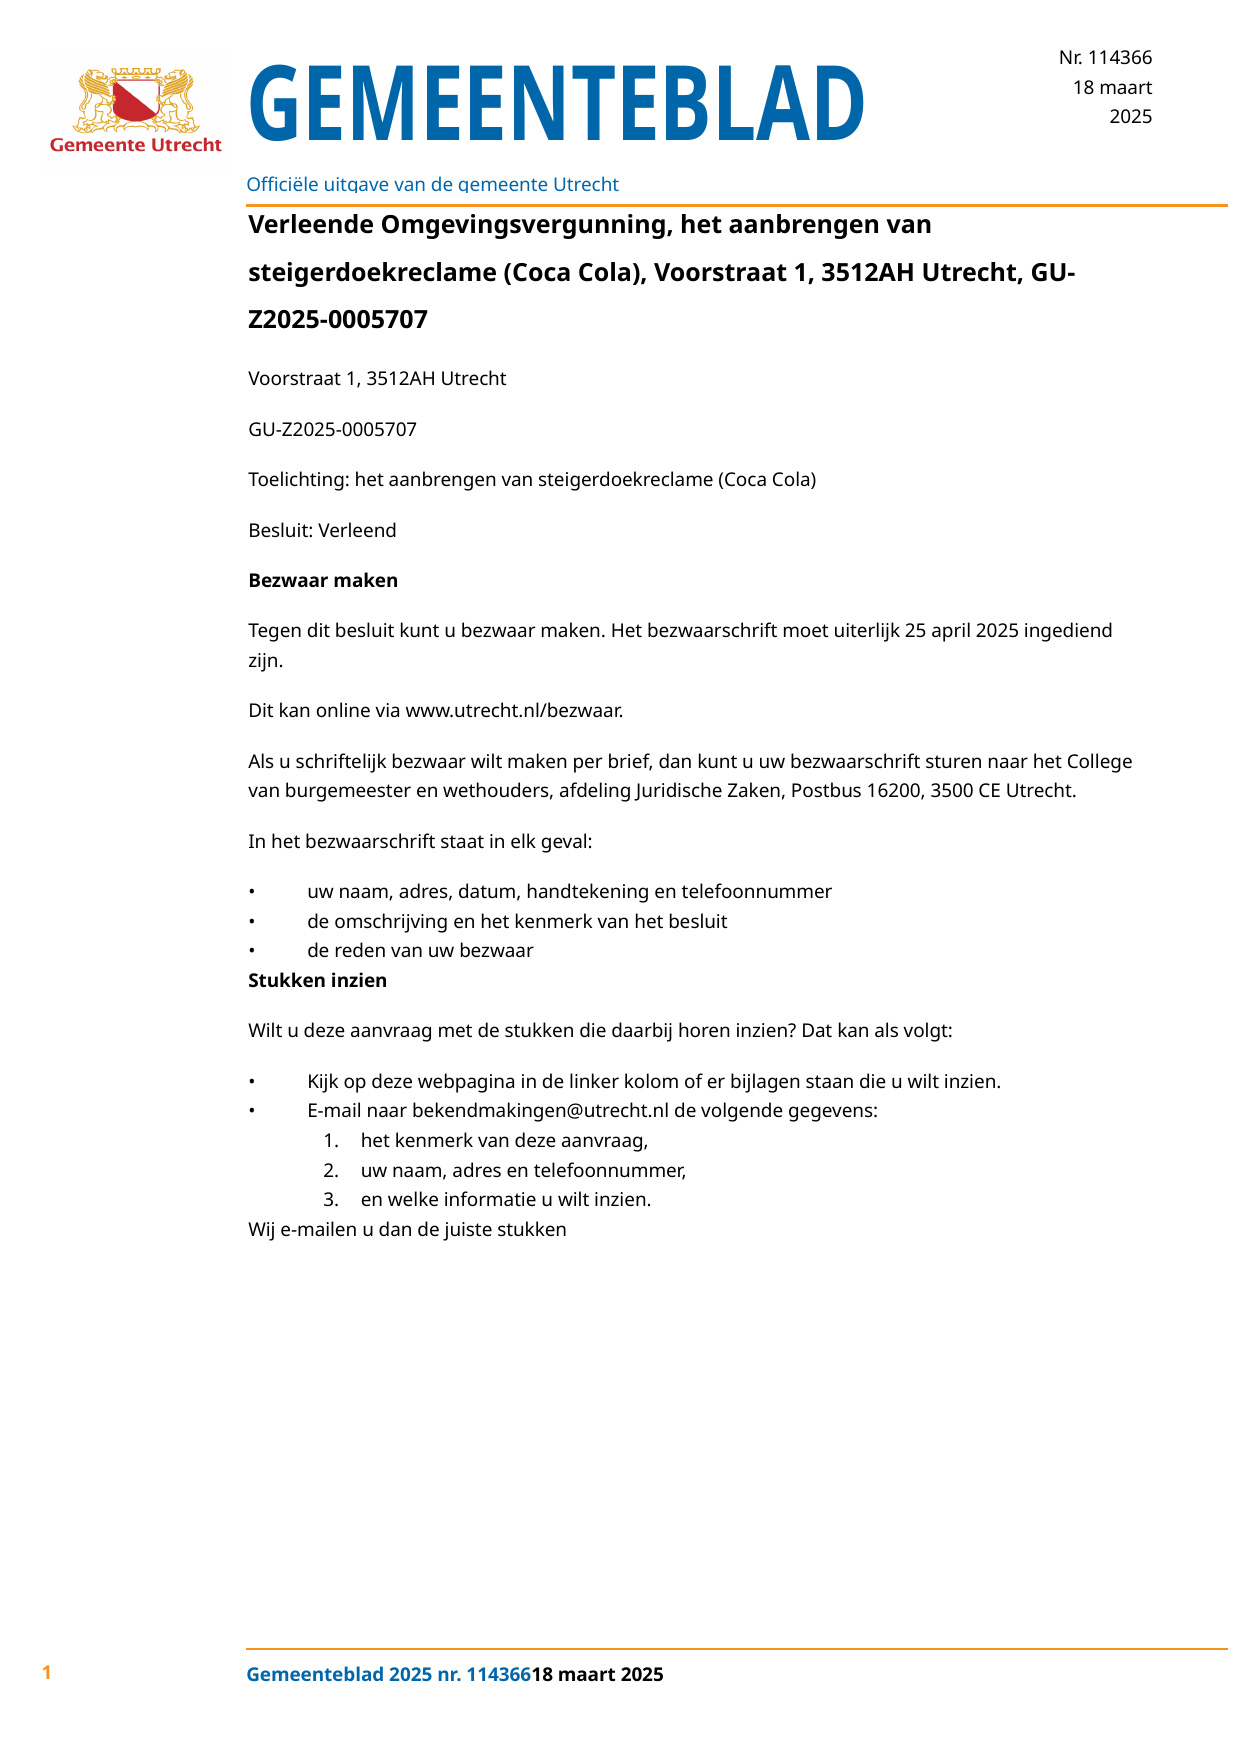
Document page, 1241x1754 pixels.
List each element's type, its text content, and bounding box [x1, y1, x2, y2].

text Toelichting: het aanbrengen van steigerdoekreclame (Coca Cola) [248, 466, 1152, 492]
list E-mail naar bekendmakingen@utrecht.nl de volgende gegevens: [248, 1098, 1152, 1123]
text Bezwaar maken [248, 567, 1152, 593]
list de reden van uw bezwaar [248, 938, 1152, 963]
text Tegen dit besluit kunt u bezwaar maken. Het bezwaarschrift moet uiterlijk 25 april 2025 ingediend zijn. [248, 618, 1152, 673]
text Wilt u deze aanvraag met de stukken die daarbij horen inzien? Dat kan als volgt: [248, 1018, 1152, 1043]
list uw naam, adres, datum, handtekening en telefoonnummer [248, 878, 1152, 904]
text Als u schriftelijk bezwaar wilt maken per brief, dan kunt u uw bezwaarschrift sturen naar het College van burgemeester en wethouders, afdeling Juridische Zaken, Postbus 16200, 3500 CE Utrecht. [248, 748, 1152, 803]
list de omschrijving en het kenmerk van het besluit [248, 908, 1152, 934]
list uw naam, adres en telefoonnummer, [323, 1157, 1152, 1182]
text Voorstraat 1, 3512AH Utrecht [248, 366, 1152, 391]
text Dit kan online via www.utrecht.nl/bezwaar. [248, 698, 1152, 723]
list Kijk op deze webpagina in de linker kolom of er bijlagen staan die u wilt inzien. [248, 1068, 1152, 1094]
text Besluit: Verleend [248, 517, 1152, 542]
picture [41, 47, 231, 172]
text GU-Z2025-0005707 [248, 416, 1152, 442]
text Stukken inzien [248, 967, 1152, 993]
text In het bezwaarschrift staat in elk geval: [248, 828, 1152, 854]
list en welke informatie u wilt inzien. [323, 1186, 1152, 1212]
text Verleende Omgevingsvergunning, het aanbrengen van steigerdoekreclame (Coca Cola), Voorstraat 1, 3512AH Utrecht, GU-Z2025-0005707 [248, 207, 1152, 336]
list het kenmerk van deze aanvraag, [323, 1127, 1152, 1153]
text Wij e-mailen u dan de juiste stukken [248, 1216, 1152, 1242]
